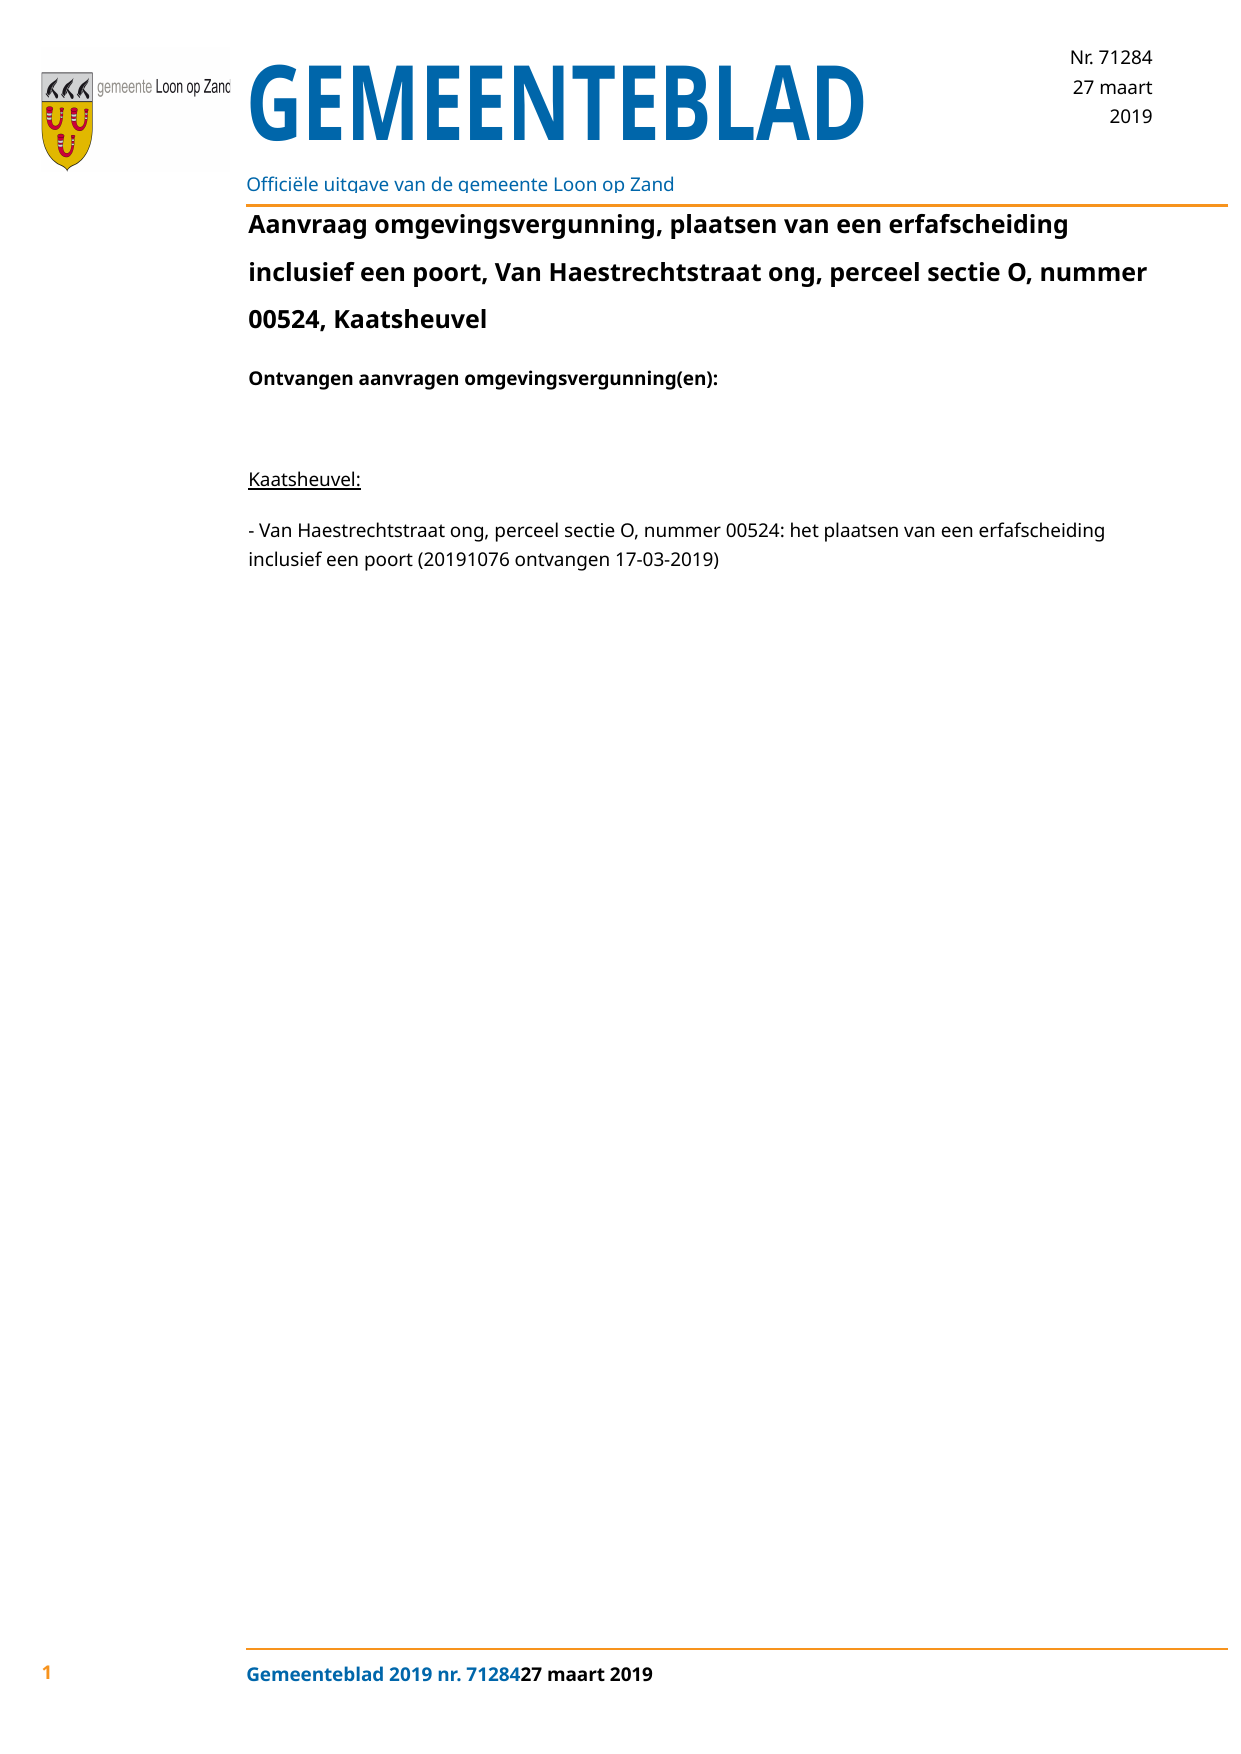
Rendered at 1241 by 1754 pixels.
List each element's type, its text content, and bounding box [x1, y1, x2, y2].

text Aanvraag omgevingsvergunning, plaatsen van een erfafscheiding inclusief een poort, Van Haestrechtstraat ong, perceel sectie O, nummer 00524, Kaatsheuvel [248, 207, 1152, 336]
picture [41, 47, 231, 172]
text Ontvangen aanvragen omgevingsvergunning(en): [248, 366, 1152, 391]
text Kaatsheuvel: [248, 466, 1152, 492]
text - Van Haestrechtstraat ong, perceel sectie O, nummer 00524: het plaatsen van een erfafscheiding inclusief een poort (20191076 ontvangen 17-03-2019) [248, 517, 1152, 572]
